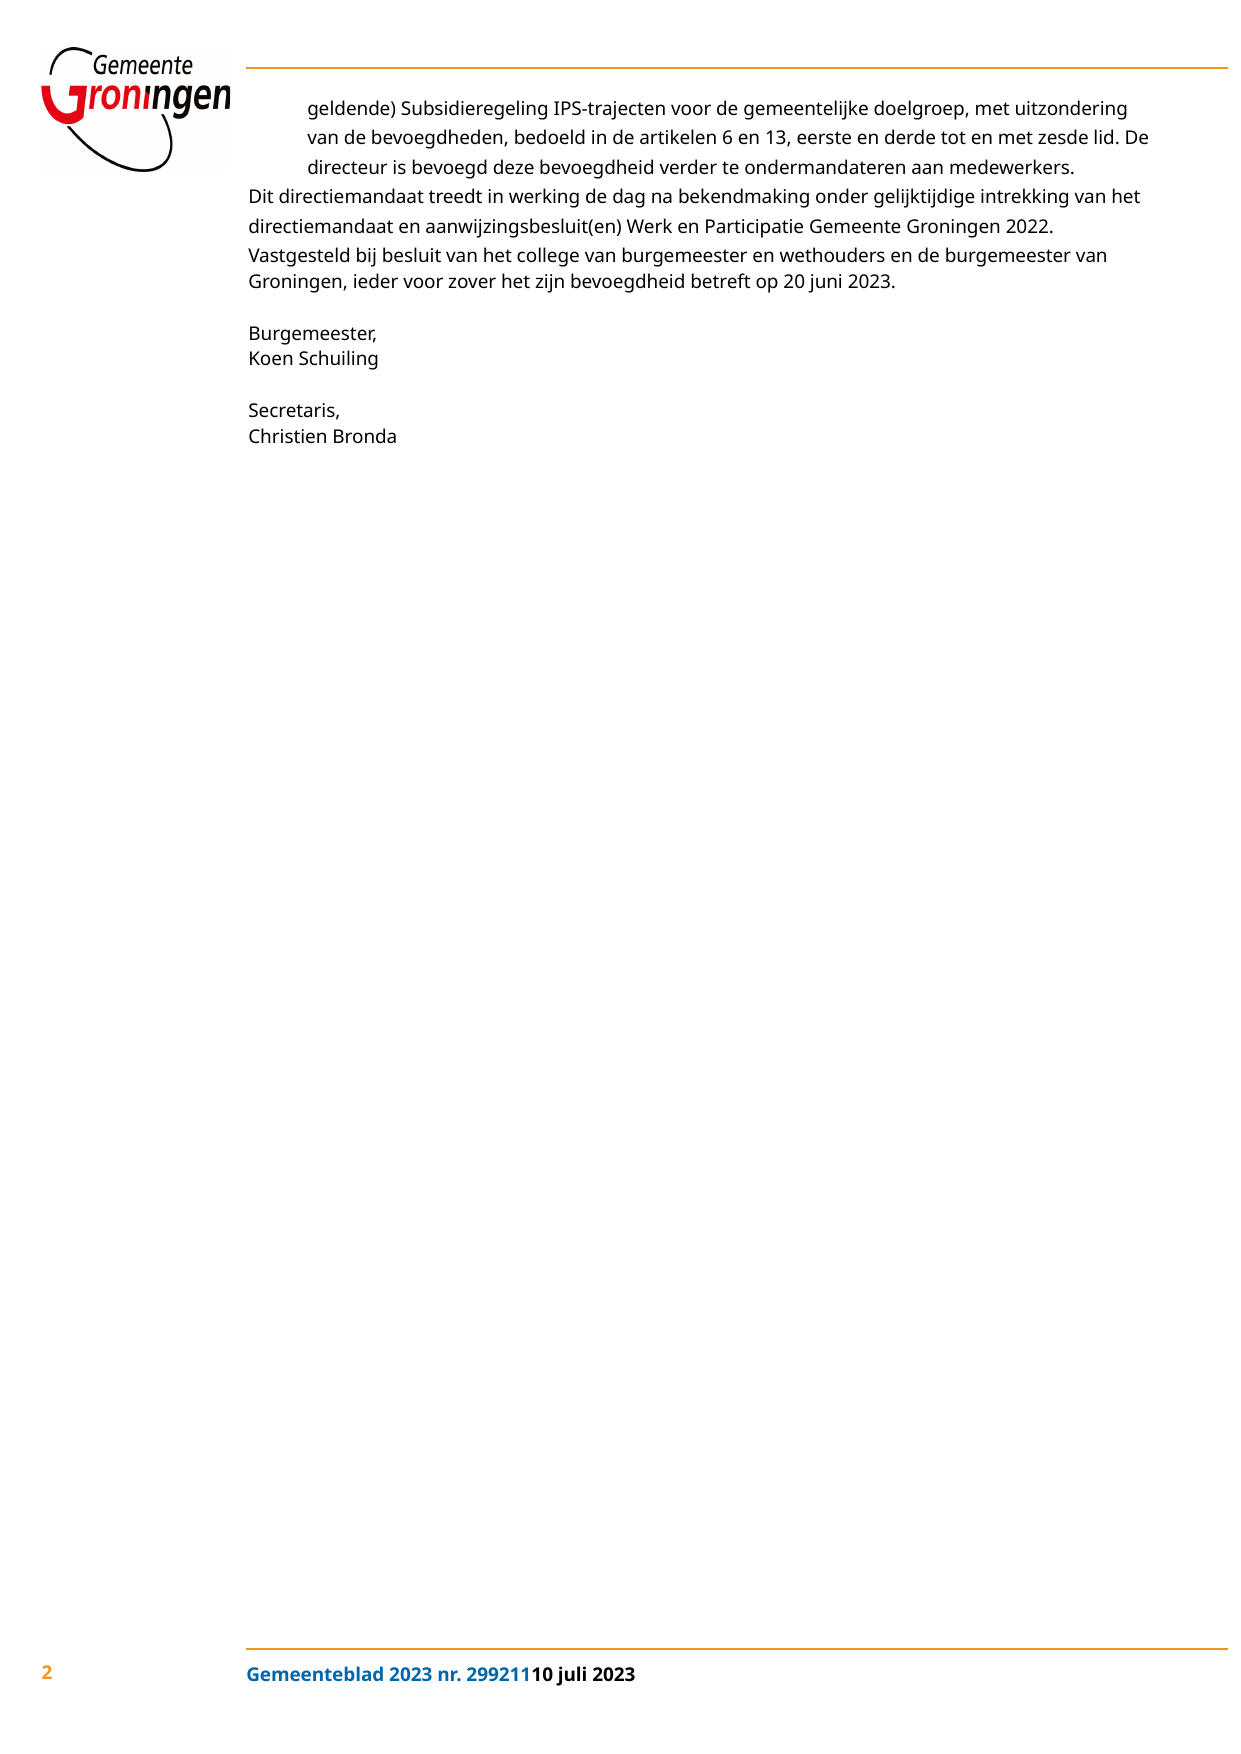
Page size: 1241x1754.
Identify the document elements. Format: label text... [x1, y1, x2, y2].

text Vastgesteld bij besluit van het college van burgemeester en wethouders en de burgemeester van Groningen, ieder voor zover het zijn bevoegdheid betreft op 20 juni 2023. [248, 243, 1152, 294]
text Christien Bronda [248, 423, 1152, 448]
text Dit directiemandaat treedt in werking de dag na bekendmaking onder gelijktijdige intrekking van het directiemandaat en aanwijzingsbesluit(en) Werk en Participatie Gemeente Groningen 2022. [248, 183, 1152, 239]
text Koen Schuiling [248, 346, 1152, 371]
text Burgemeester, [248, 320, 1152, 346]
picture [41, 47, 231, 172]
list geldende) Subsidieregeling IPS-trajecten voor de gemeentelijke doelgroep, met uitzondering van de bevoegdheden, bedoeld in de artikelen 6 en 13, eerste en derde tot en met zesde lid. De directeur is bevoegd deze bevoegdheid verder te ondermandateren aan medewerkers. [248, 95, 1152, 180]
text Secretaris, [248, 397, 1152, 423]
